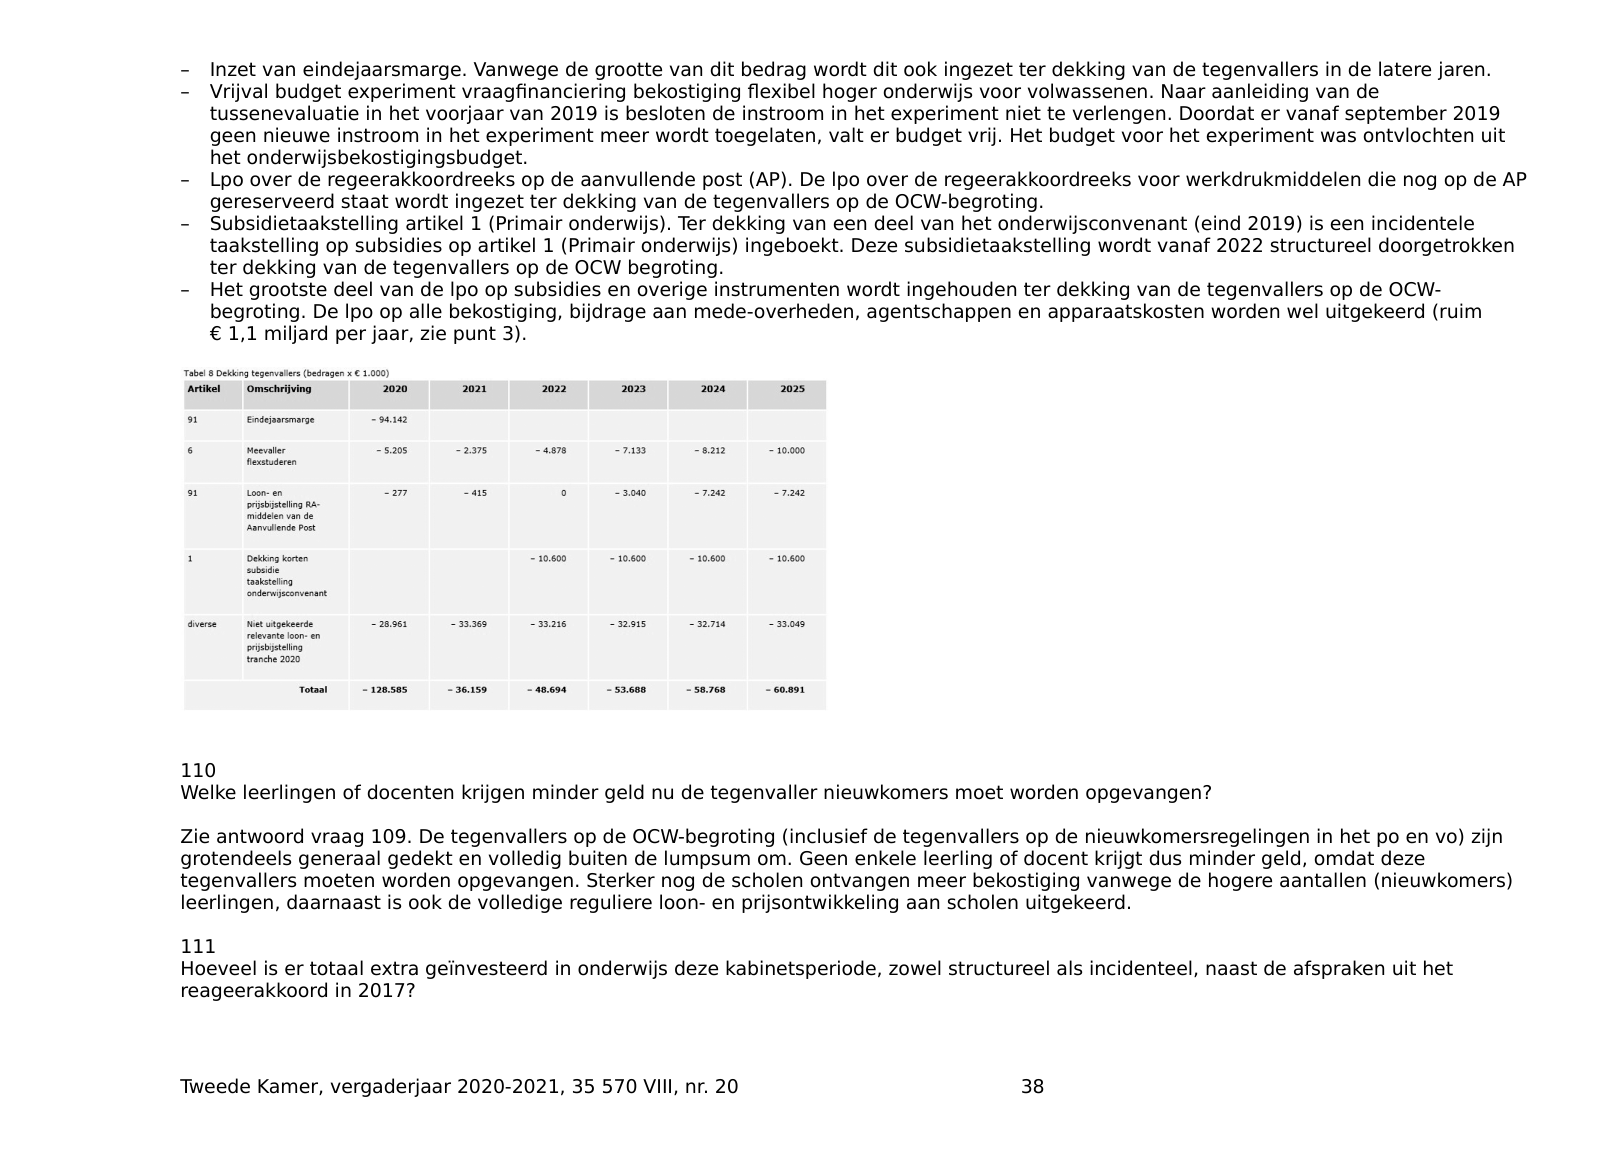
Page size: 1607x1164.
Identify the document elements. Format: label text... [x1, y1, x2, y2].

text – Subsidietaakstelling artikel 1 (Primair onderwijs). Ter dekking van een deel van het onderwijsconvenant (eind 2019) is een incidentele taakstelling op subsidies op artikel 1 (Primair onderwijs) ingeboekt. Deze subsidietaakstelling wordt vanaf 2022 structureel doorgetrokken ter dekking van de tegenvallers op de OCW begroting. [180, 213, 1529, 279]
text – Inzet van eindejaarsmarge. Vanwege de grootte van dit bedrag wordt dit ook ingezet ter dekking van de tegenvallers in de latere jaren. [180, 59, 1529, 81]
text Zie antwoord vraag 109. De tegenvallers op de OCW-begroting (inclusief de tegenvallers op de nieuwkomersregelingen in het po en vo) zijn grotendeels generaal gedekt en volledig buiten de lumpsum om. Geen enkele leerling of docent krijgt dus minder geld, omdat deze tegenvallers moeten worden opgevangen. Sterker nog de scholen ontvangen meer bekostiging vanwege de hogere aantallen (nieuwkomers) leerlingen, daarnaast is ook de volledige reguliere loon- en prijsontwikkeling aan scholen uitgekeerd. [180, 826, 1529, 914]
text 110 [180, 759, 1529, 782]
text – Het grootste deel van de lpo op subsidies en overige instrumenten wordt ingehouden ter dekking van de tegenvallers op de OCW-begroting. De lpo op alle bekostiging, bijdrage aan mede-overheden, agentschappen en apparaatskosten worden wel uitgekeerd (ruim € 1,1 miljard per jaar, zie punt 3). [180, 279, 1529, 345]
text 111 [180, 936, 1529, 958]
text Welke leerlingen of docenten krijgen minder geld nu de tegenvaller nieuwkomers moet worden opgevangen? [180, 782, 1529, 803]
text – Vrijval budget experiment vraagfinanciering bekostiging flexibel hoger onderwijs voor volwassenen. Naar aanleiding van de tussenevaluatie in het voorjaar van 2019 is besloten de instroom in het experiment niet te verlengen. Doordat er vanaf september 2019 geen nieuwe instroom in het experiment meer wordt toegelaten, valt er budget vrij. Het budget voor het experiment was ontvlochten uit het onderwijsbekostigingsbudget. [180, 81, 1529, 169]
text – Lpo over de regeerakkoordreeks op de aanvullende post (AP). De lpo over de regeerakkoordreeks voor werkdrukmiddelen die nog op de AP gereserveerd staat wordt ingezet ter dekking van de tegenvallers op de OCW-begroting. [180, 169, 1529, 213]
text Hoeveel is er totaal extra geïnvesteerd in onderwijs deze kabinetsperiode, zowel structureel als incidenteel, naast de afspraken uit het reageerakkoord in 2017? [180, 958, 1529, 1002]
picture [180, 367, 830, 716]
